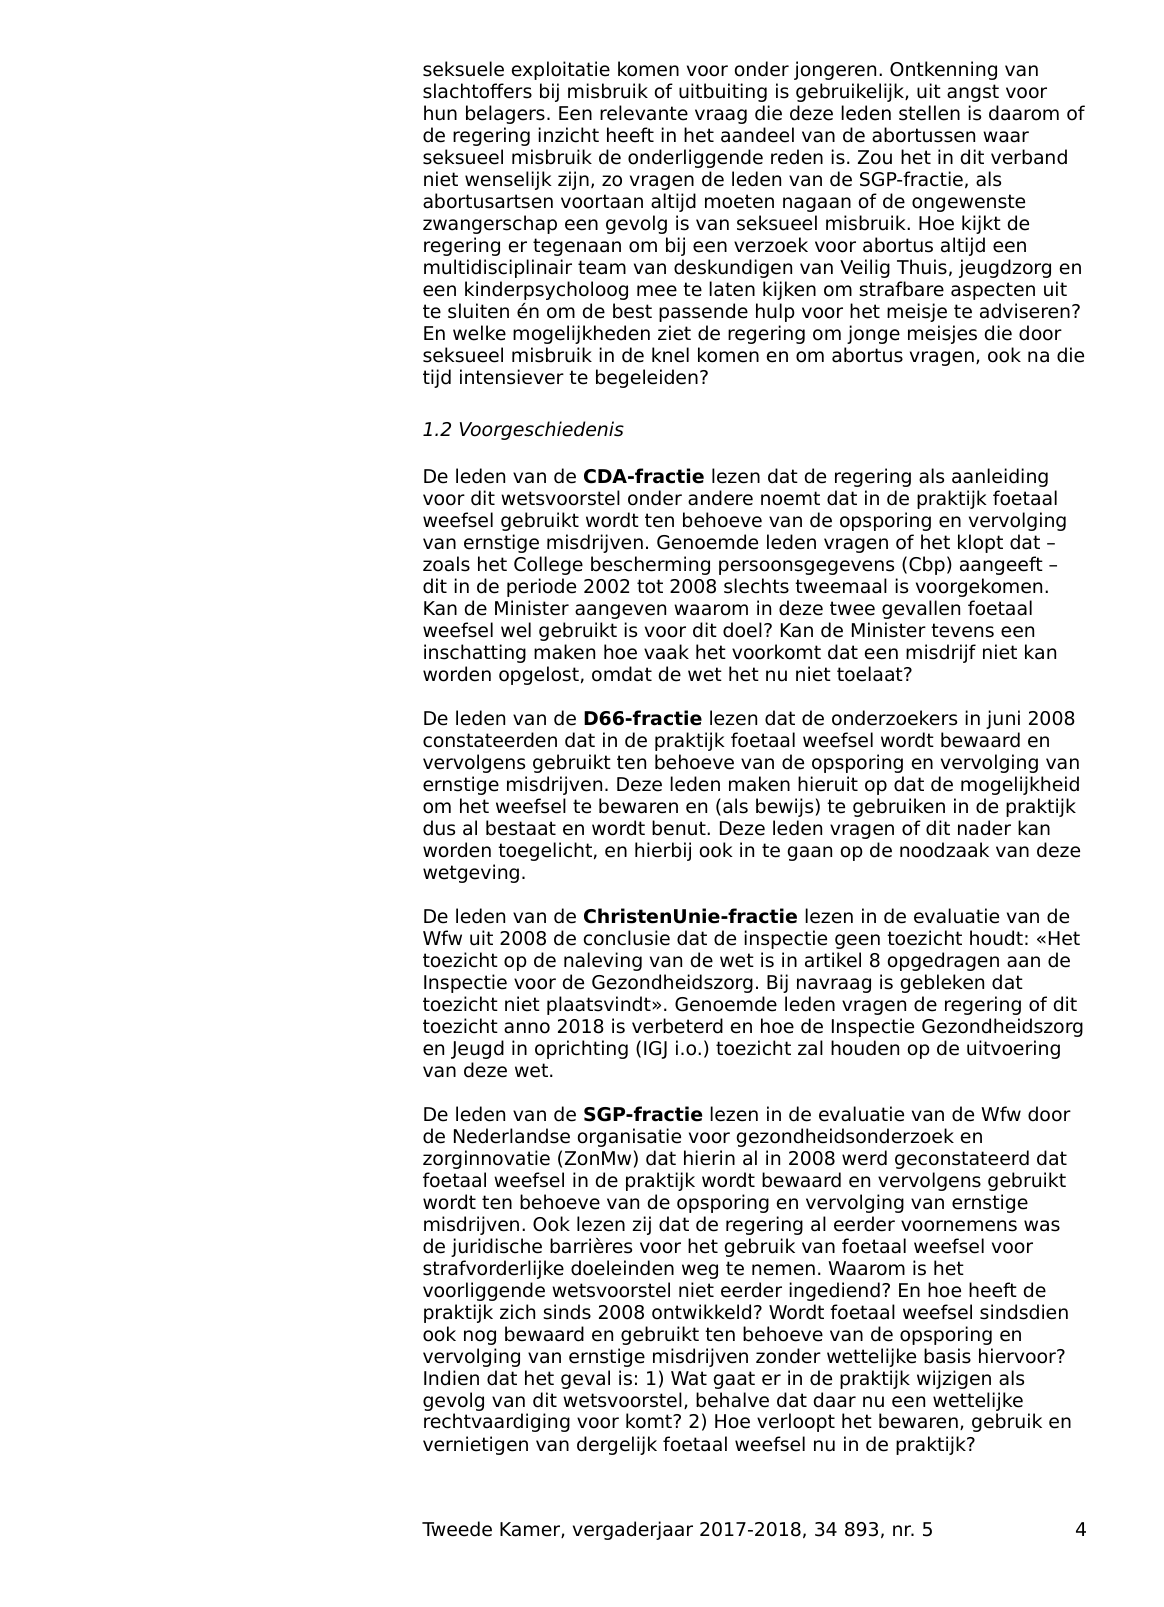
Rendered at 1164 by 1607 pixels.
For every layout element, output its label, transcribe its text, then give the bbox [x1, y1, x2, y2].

text De leden van de D66-fractie lezen dat de onderzoekers in juni 2008 constateerden dat in de praktijk foetaal weefsel wordt bewaard en vervolgens gebruikt ten behoeve van de opsporing en vervolging van ernstige misdrijven. Deze leden maken hieruit op dat de mogelijkheid om het weefsel te bewaren en (als bewijs) te gebruiken in de praktijk dus al bestaat en wordt benut. Deze leden vragen of dit nader kan worden toegelicht, en hierbij ook in te gaan op de noodzaak van deze wetgeving. [422, 708, 1087, 883]
text De leden van de CDA-fractie lezen dat de regering als aanleiding voor dit wetsvoorstel onder andere noemt dat in de praktijk foetaal weefsel gebruikt wordt ten behoeve van de opsporing en vervolging van ernstige misdrijven. Genoemde leden vragen of het klopt dat – zoals het College bescherming persoonsgegevens (Cbp) aangeeft – dit in de periode 2002 tot 2008 slechts tweemaal is voorgekomen. Kan de Minister aangeven waarom in deze twee gevallen foetaal weefsel wel gebruikt is voor dit doel? Kan de Minister tevens een inschatting maken hoe vaak het voorkomt dat een misdrijf niet kan worden opgelost, omdat de wet het nu niet toelaat? [422, 466, 1087, 686]
subtitle 1.2 Voorgeschiedenis [422, 419, 1087, 441]
text De leden van de SGP-fractie lezen in de evaluatie van de Wfw door de Nederlandse organisatie voor gezondheidsonderzoek en zorginnovatie (ZonMw) dat hierin al in 2008 werd geconstateerd dat foetaal weefsel in de praktijk wordt bewaard en vervolgens gebruikt wordt ten behoeve van de opsporing en vervolging van ernstige misdrijven. Ook lezen zij dat de regering al eerder voornemens was de juridische barrières voor het gebruik van foetaal weefsel voor strafvorderlijke doeleinden weg te nemen. Waarom is het voorliggende wetsvoorstel niet eerder ingediend? En hoe heeft de praktijk zich sinds 2008 ontwikkeld? Wordt foetaal weefsel sindsdien ook nog bewaard en gebruikt ten behoeve van de opsporing en vervolging van ernstige misdrijven zonder wettelijke basis hiervoor? Indien dat het geval is: 1) Wat gaat er in de praktijk wijzigen als gevolg van dit wetsvoorstel, behalve dat daar nu een wettelijke rechtvaardiging voor komt? 2) Hoe verloopt het bewaren, gebruik en vernietigen van dergelijk foetaal weefsel nu in de praktijk? [422, 1104, 1087, 1455]
text seksuele exploitatie komen voor onder jongeren. Ontkenning van slachtoffers bij misbruik of uitbuiting is gebruikelijk, uit angst voor hun belagers. Een relevante vraag die deze leden stellen is daarom of de regering inzicht heeft in het aandeel van de abortussen waar seksueel misbruik de onderliggende reden is. Zou het in dit verband niet wenselijk zijn, zo vragen de leden van de SGP-fractie, als abortusartsen voortaan altijd moeten nagaan of de ongewenste zwangerschap een gevolg is van seksueel misbruik. Hoe kijkt de regering er tegenaan om bij een verzoek voor abortus altijd een multidisciplinair team van deskundigen van Veilig Thuis, jeugdzorg en een kinderpsycholoog mee te laten kijken om strafbare aspecten uit te sluiten én om de best passende hulp voor het meisje te adviseren? En welke mogelijkheden ziet de regering om jonge meisjes die door seksueel misbruik in de knel komen en om abortus vragen, ook na die tijd intensiever te begeleiden? [422, 59, 1087, 389]
text De leden van de ChristenUnie-fractie lezen in de evaluatie van de Wfw uit 2008 de conclusie dat de inspectie geen toezicht houdt: «Het toezicht op de naleving van de wet is in artikel 8 opgedragen aan de Inspectie voor de Gezondheidszorg. Bij navraag is gebleken dat toezicht niet plaatsvindt». Genoemde leden vragen de regering of dit toezicht anno 2018 is verbeterd en hoe de Inspectie Gezondheidszorg en Jeugd in oprichting (IGJ i.o.) toezicht zal houden op de uitvoering van deze wet. [422, 906, 1087, 1082]
